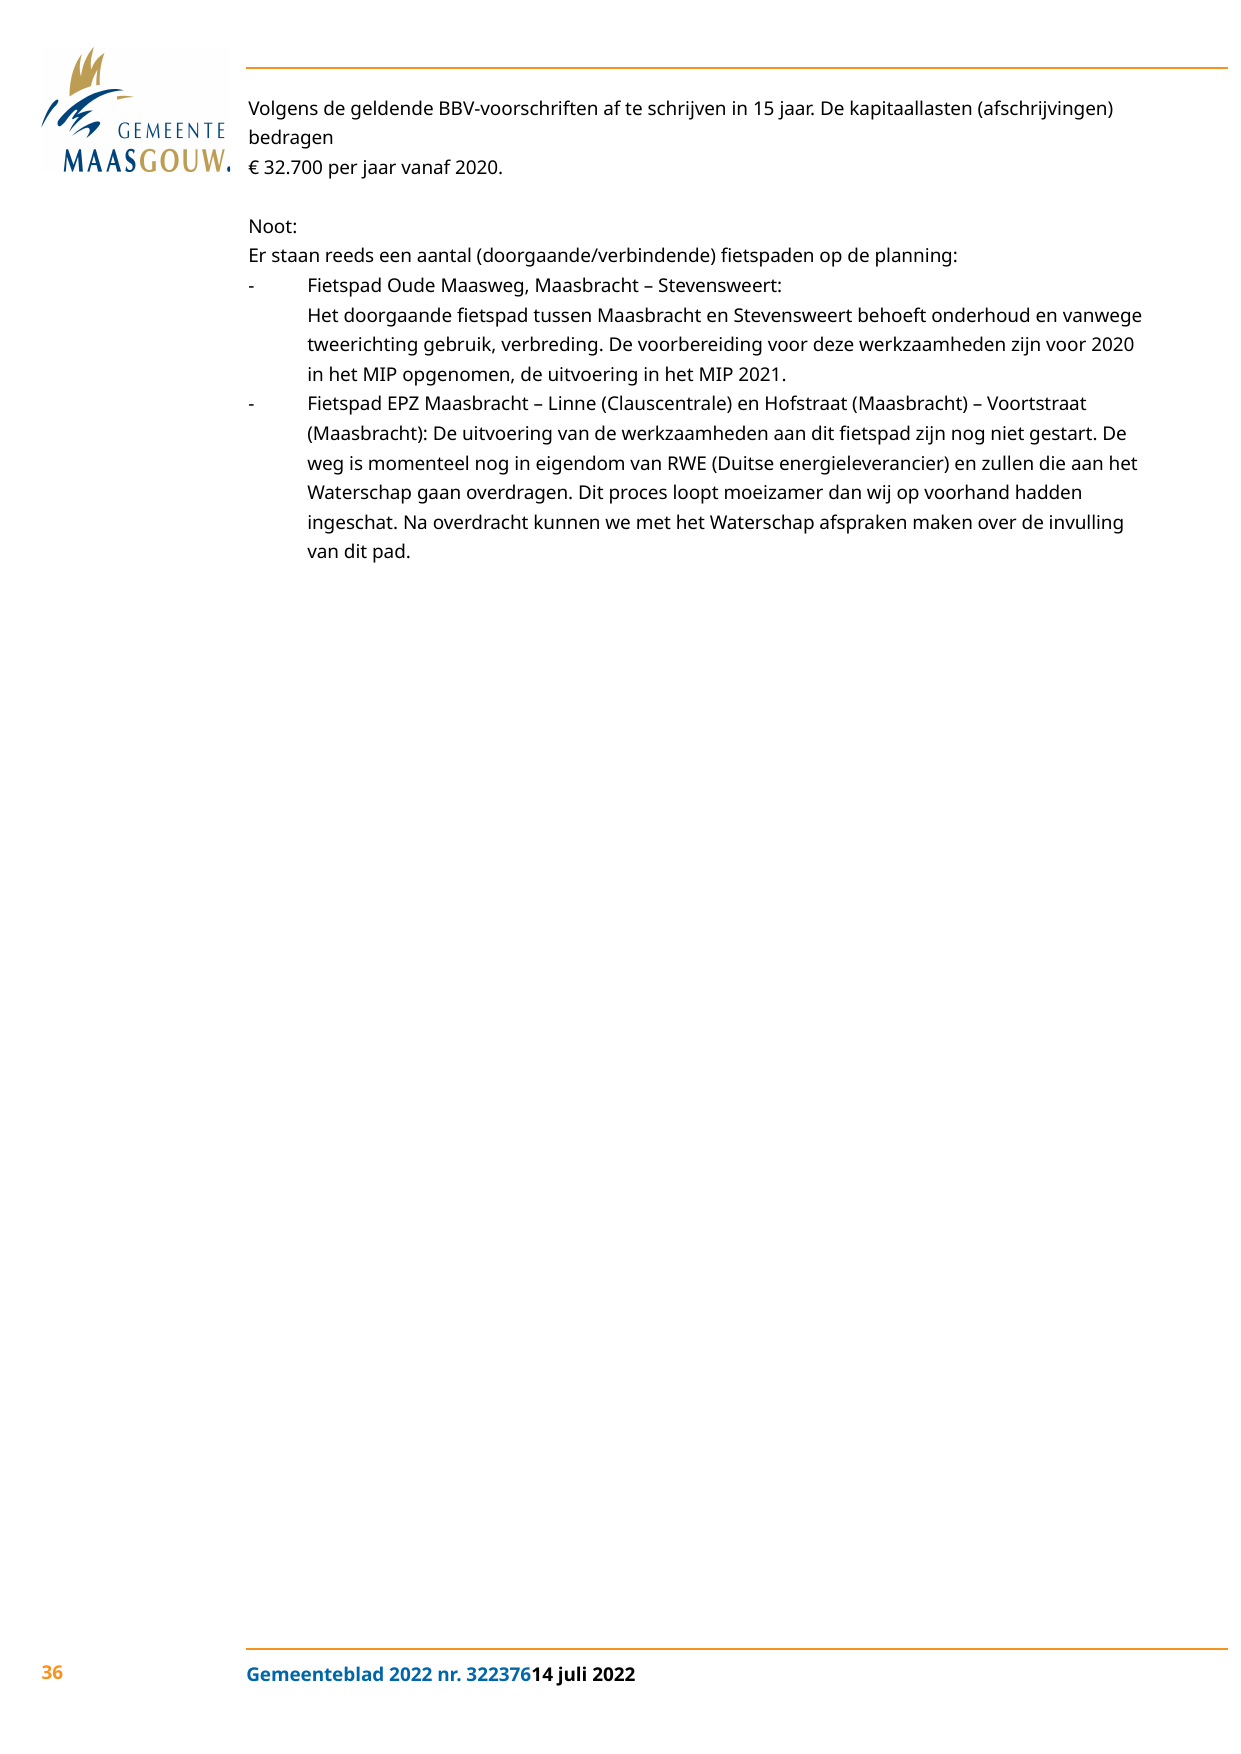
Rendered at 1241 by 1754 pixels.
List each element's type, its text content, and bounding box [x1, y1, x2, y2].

text € 32.700 per jaar vanaf 2020. [248, 154, 1152, 180]
list Fietspad Oude Maasweg, Maasbracht – Stevensweert: [248, 272, 1152, 298]
text Volgens de geldende BBV-voorschriften af te schrijven in 15 jaar. De kapitaallasten (afschrijvingen) bedragen [248, 95, 1152, 150]
picture [41, 47, 231, 172]
list Het doorgaande fietspad tussen Maasbracht en Stevensweert behoeft onderhoud en vanwege tweerichting gebruik, verbreding. De voorbereiding voor deze werkzaamheden zijn voor 2020 in het MIP opgenomen, de uitvoering in het MIP 2021. [248, 302, 1152, 387]
list Fietspad EPZ Maasbracht – Linne (Clauscentrale) en Hofstraat (Maasbracht) – Voortstraat (Maasbracht): De uitvoering van de werkzaamheden aan dit fietspad zijn nog niet gestart. De weg is momenteel nog in eigendom van RWE (Duitse energieleverancier) en zullen die aan het Waterschap gaan overdragen. Dit proces loopt moeizamer dan wij op voorhand hadden ingeschat. Na overdracht kunnen we met het Waterschap afspraken maken over de invulling van dit pad. [248, 391, 1152, 564]
text Noot: [248, 213, 1152, 239]
text Er staan reeds een aantal (doorgaande/verbindende) fietspaden op de planning: [248, 243, 1152, 268]
